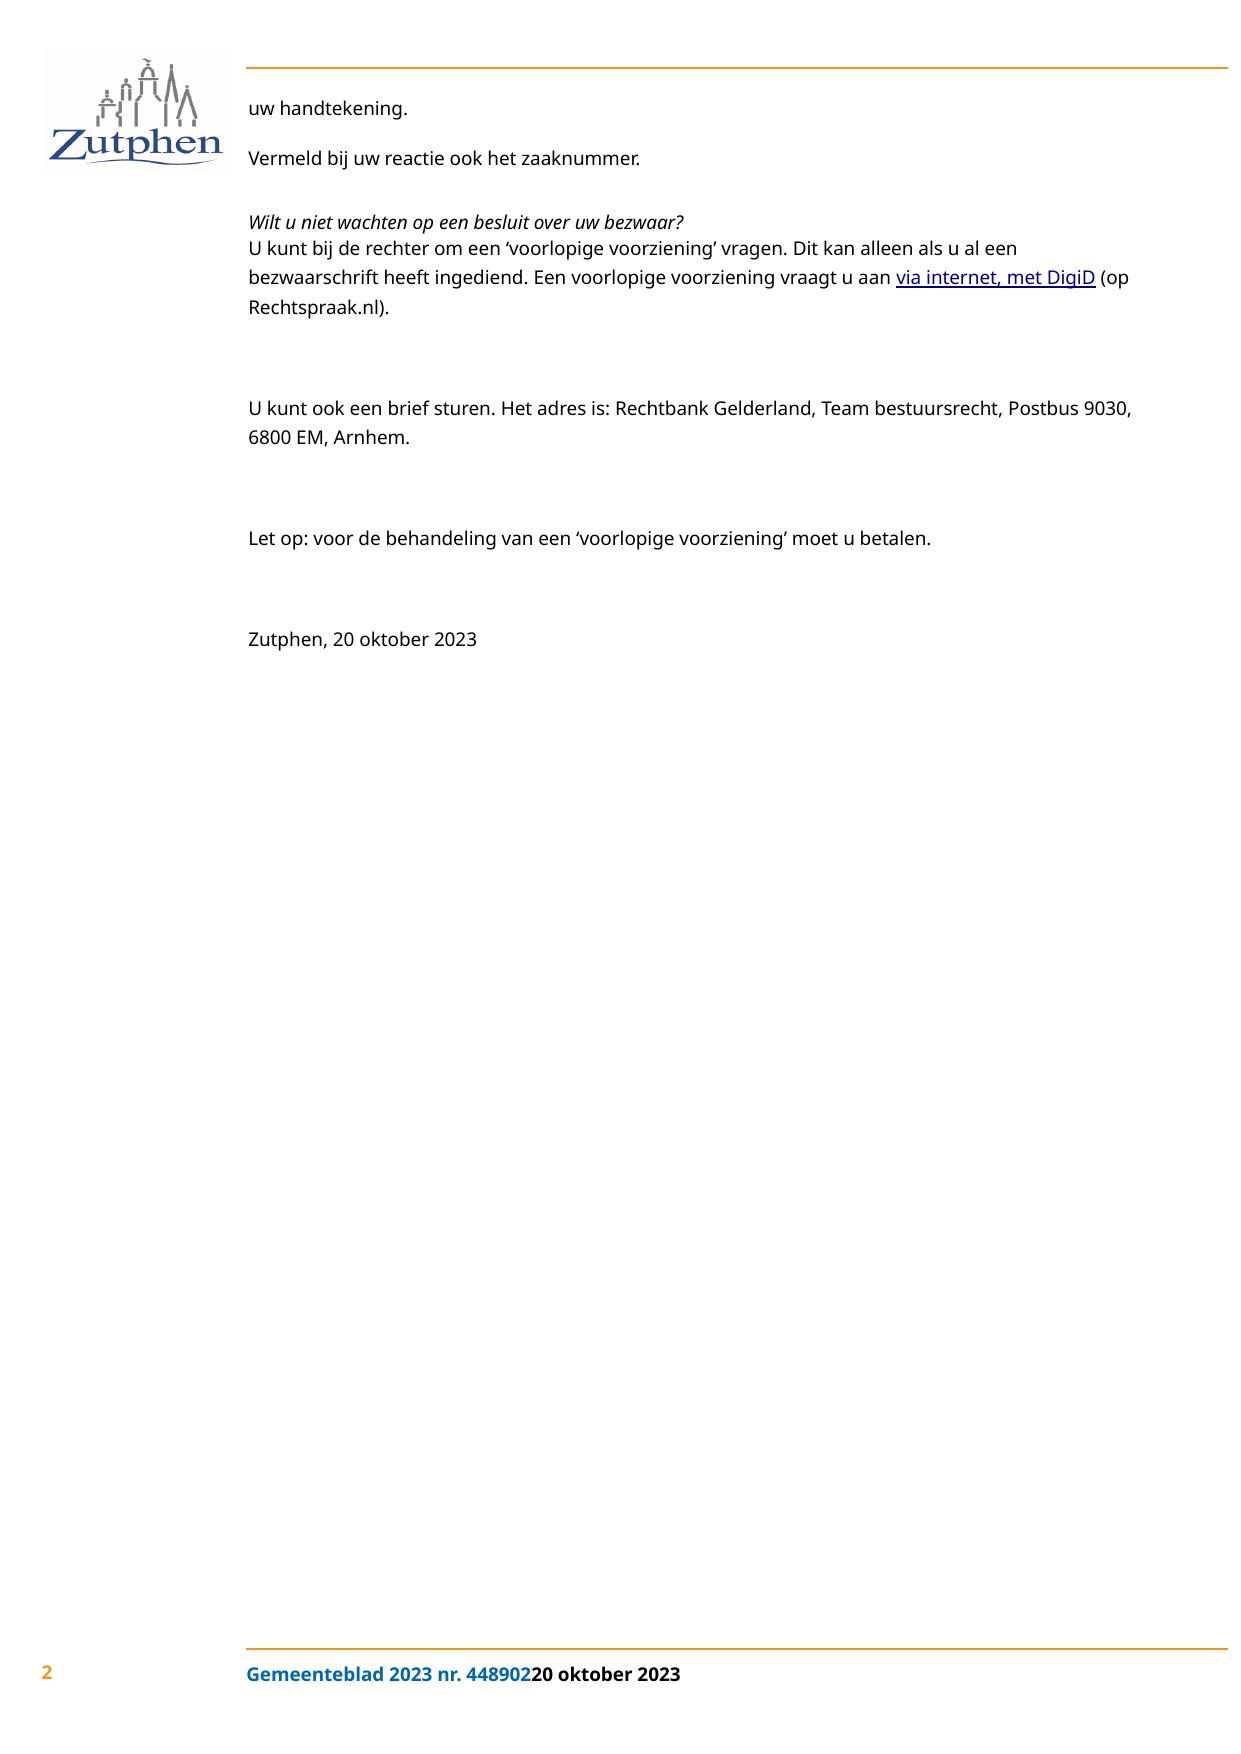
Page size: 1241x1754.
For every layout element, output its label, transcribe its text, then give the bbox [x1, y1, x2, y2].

text Vermeld bij uw reactie ook het zaaknummer. [248, 145, 1152, 171]
text Let op: voor de behandeling van een ‘voorlopige voorziening’ moet u betalen. [248, 525, 1152, 551]
picture [41, 47, 231, 172]
text Wilt u niet wachten op een besluit over uw bezwaar? [248, 209, 1152, 235]
text U kunt ook een brief sturen. Het adres is: Rechtbank Gelderland, Team bestuursrecht, Postbus 9030, 6800 EM, Arnhem. [248, 395, 1152, 450]
text U kunt bij de rechter om een ‘voorlopige voorziening’ vragen. Dit kan alleen als u al een bezwaarschrift heeft ingediend. Een voorlopige voorziening vraagt u aan via internet, met DigiD (op Rechtspraak.nl). [248, 235, 1152, 320]
text Zutphen, 20 oktober 2023 [248, 626, 1152, 652]
text uw handtekening. [248, 95, 1152, 121]
